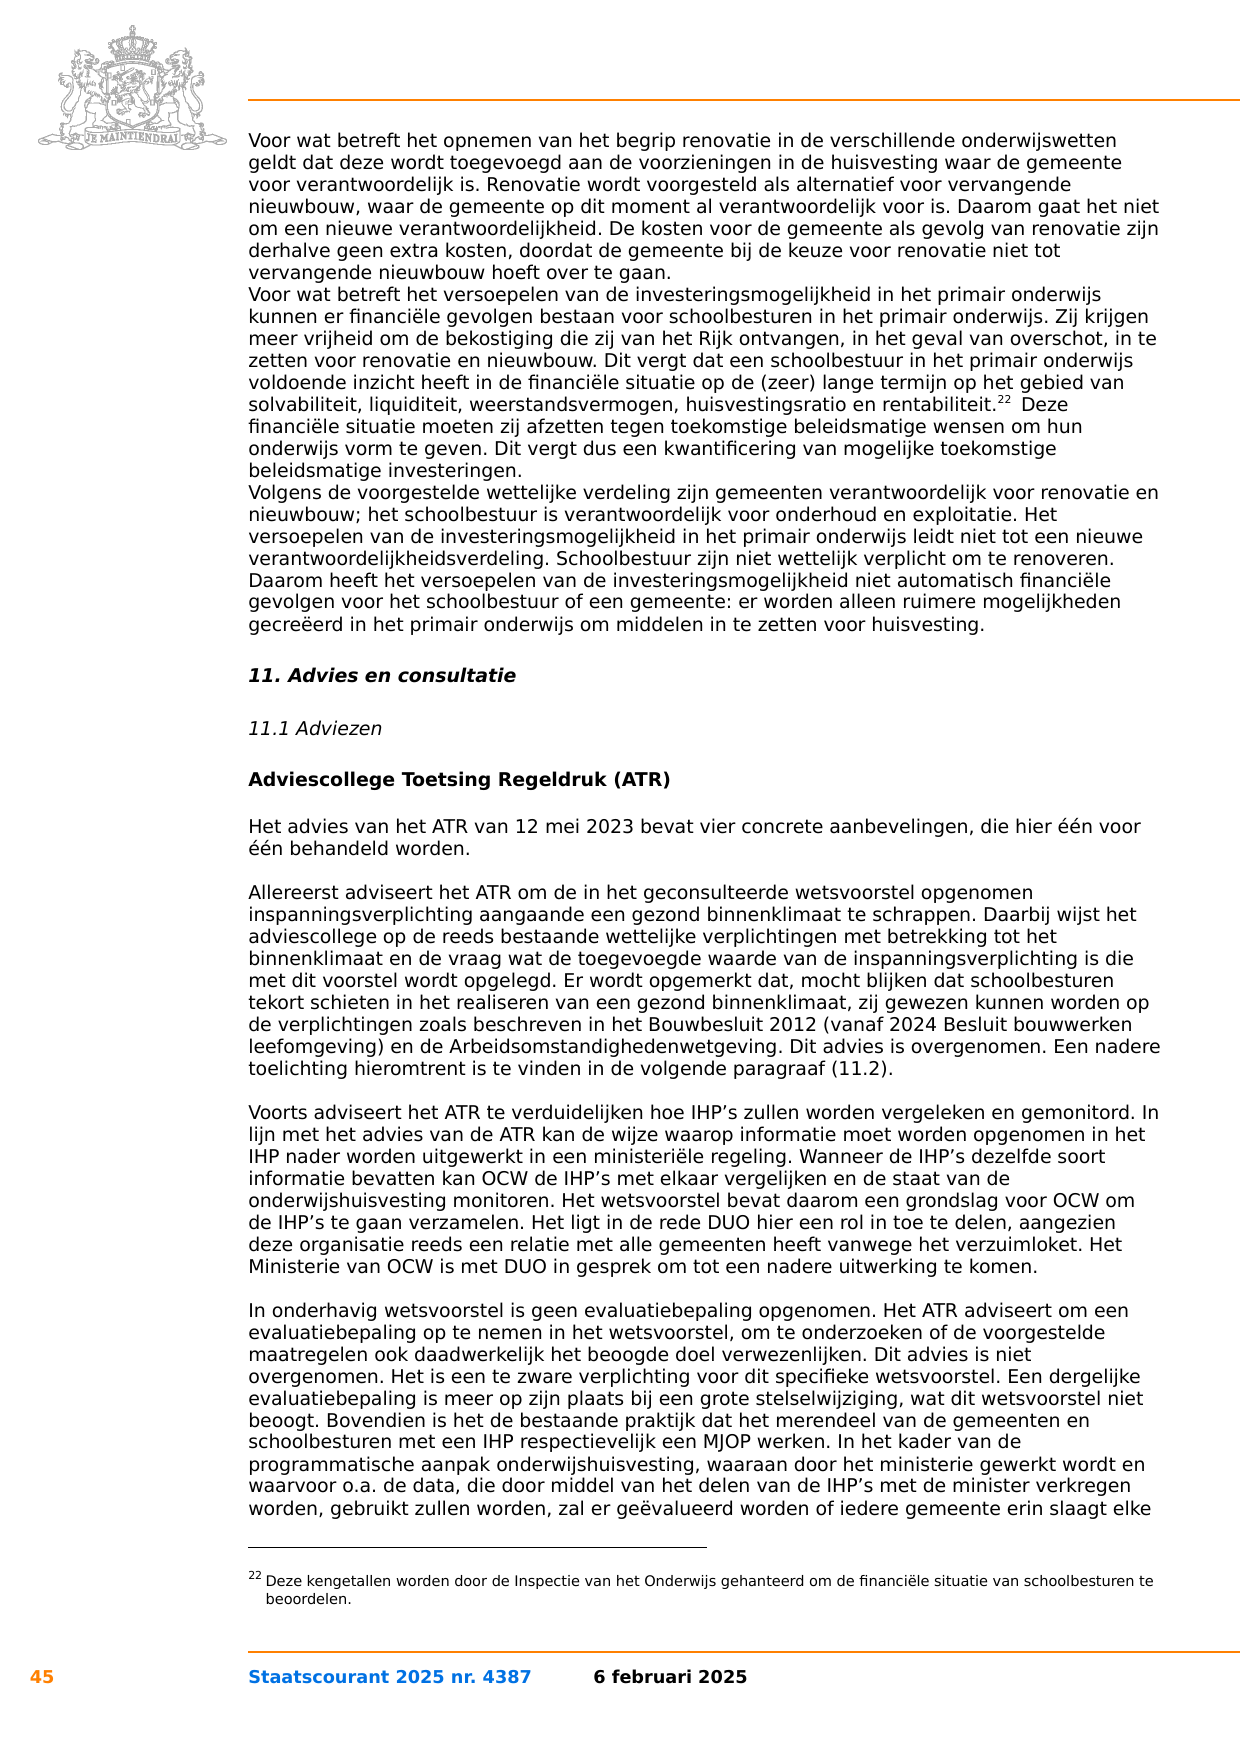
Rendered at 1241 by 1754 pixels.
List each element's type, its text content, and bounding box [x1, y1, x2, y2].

text Voor wat betreft het versoepelen van de investeringsmogelijkheid in het primair onderwijs kunnen er financiële gevolgen bestaan voor schoolbesturen in het primair onderwijs. Zij krijgen meer vrijheid om de bekostiging die zij van het Rijk ontvangen, in het geval van overschot, in te zetten voor renovatie en nieuwbouw. Dit vergt dat een schoolbestuur in het primair onderwijs voldoende inzicht heeft in de financiële situatie op de (zeer) lange termijn op het gebied van solvabiliteit, liquiditeit, weerstandsvermogen, huisvestingsratio en rentabiliteit. Deze financiële situatie moeten zij afzetten tegen toekomstige beleidsmatige wensen om hun onderwijs vorm te geven. Dit vergt dus een kwantificering van mogelijke toekomstige beleidsmatige investeringen. [248, 284, 1163, 482]
text Allereerst adviseert het ATR om de in het geconsulteerde wetsvoorstel opgenomen inspanningsverplichting aangaande een gezond binnenklimaat te schrappen. Daarbij wijst het adviescollege op de reeds bestaande wettelijke verplichtingen met betrekking tot het binnenklimaat en de vraag wat de toegevoegde waarde van de inspanningsverplichting is die met dit voorstel wordt opgelegd. Er wordt opgemerkt dat, mocht blijken dat schoolbesturen tekort schieten in het realiseren van een gezond binnenklimaat, zij gewezen kunnen worden op de verplichtingen zoals beschreven in het Bouwbesluit 2012 (vanaf 2024 Besluit bouwwerken leefomgeving) en de Arbeidsomstandighedenwetgeving. Dit advies is overgenomen. Een nadere toelichting hieromtrent is te vinden in de volgende paragraaf (11.2). [248, 882, 1163, 1080]
picture [38, 25, 227, 150]
text Voor wat betreft het opnemen van het begrip renovatie in de verschillende onderwijswetten geldt dat deze wordt toegevoegd aan de voorzieningen in de huisvesting waar de gemeente voor verantwoordelijk is. Renovatie wordt voorgesteld als alternatief voor vervangende nieuwbouw, waar de gemeente op dit moment al verantwoordelijk voor is. Daarom gaat het niet om een nieuwe verantwoordelijkheid. De kosten voor de gemeente als gevolg van renovatie zijn derhalve geen extra kosten, doordat de gemeente bij de keuze voor renovatie niet tot vervangende nieuwbouw hoeft over te gaan. [248, 130, 1163, 284]
subtitle Adviescollege Toetsing Regeldruk (ATR) [248, 769, 1163, 791]
text Volgens de voorgestelde wettelijke verdeling zijn gemeenten verantwoordelijk voor renovatie en nieuwbouw; het schoolbestuur is verantwoordelijk voor onderhoud en exploitatie. Het versoepelen van de investeringsmogelijkheid in het primair onderwijs leidt niet tot een nieuwe verantwoordelijkheidsverdeling. Schoolbestuur zijn niet wettelijk verplicht om te renoveren. Daarom heeft het versoepelen van de investeringsmogelijkheid niet automatisch financiële gevolgen voor het schoolbestuur of een gemeente: er worden alleen ruimere mogelijkheden gecreëerd in het primair onderwijs om middelen in te zetten voor huisvesting. [248, 482, 1163, 635]
text Deze kengetallen worden door de Inspectie van het Onderwijs gehanteerd om de financiële situatie van schoolbesturen te beoordelen. [248, 1569, 1163, 1608]
subtitle 11. Advies en consultatie [248, 665, 1163, 687]
text Voorts adviseert het ATR te verduidelijken hoe IHP’s zullen worden vergeleken en gemonitord. In lijn met het advies van de ATR kan de wijze waarop informatie moet worden opgenomen in het IHP nader worden uitgewerkt in een ministeriële regeling. Wanneer de IHP’s dezelfde soort informatie bevatten kan OCW de IHP’s met elkaar vergelijken en de staat van de onderwijshuisvesting monitoren. Het wetsvoorstel bevat daarom een grondslag voor OCW om de IHP’s te gaan verzamelen. Het ligt in de rede DUO hier een rol in toe te delen, aangezien deze organisatie reeds een relatie met alle gemeenten heeft vanwege het verzuimloket. Het Ministerie van OCW is met DUO in gesprek om tot een nadere uitwerking te komen. [248, 1102, 1163, 1278]
text In onderhavig wetsvoorstel is geen evaluatiebepaling opgenomen. Het ATR adviseert om een evaluatiebepaling op te nemen in het wetsvoorstel, om te onderzoeken of de voorgestelde maatregelen ook daadwerkelijk het beoogde doel verwezenlijken. Dit advies is niet overgenomen. Het is een te zware verplichting voor dit specifieke wetsvoorstel. Een dergelijke evaluatiebepaling is meer op zijn plaats bij een grote stelselwijziging, wat dit wetsvoorstel niet beoogt. Bovendien is het de bestaande praktijk dat het merendeel van de gemeenten en schoolbesturen met een IHP respectievelijk een MJOP werken. In het kader van de programmatische aanpak onderwijshuisvesting, waaraan door het ministerie gewerkt wordt en waarvoor o.a. de data, die door middel van het delen van de IHP’s met de minister verkregen worden, gebruikt zullen worden, zal er geëvalueerd worden of iedere gemeente erin slaagt elke [248, 1299, 1163, 1519]
subtitle 11.1 Adviezen [248, 717, 1163, 739]
text Het advies van het ATR van 12 mei 2023 bevat vier concrete aanbevelingen, die hier één voor één behandeld worden. [248, 816, 1163, 860]
